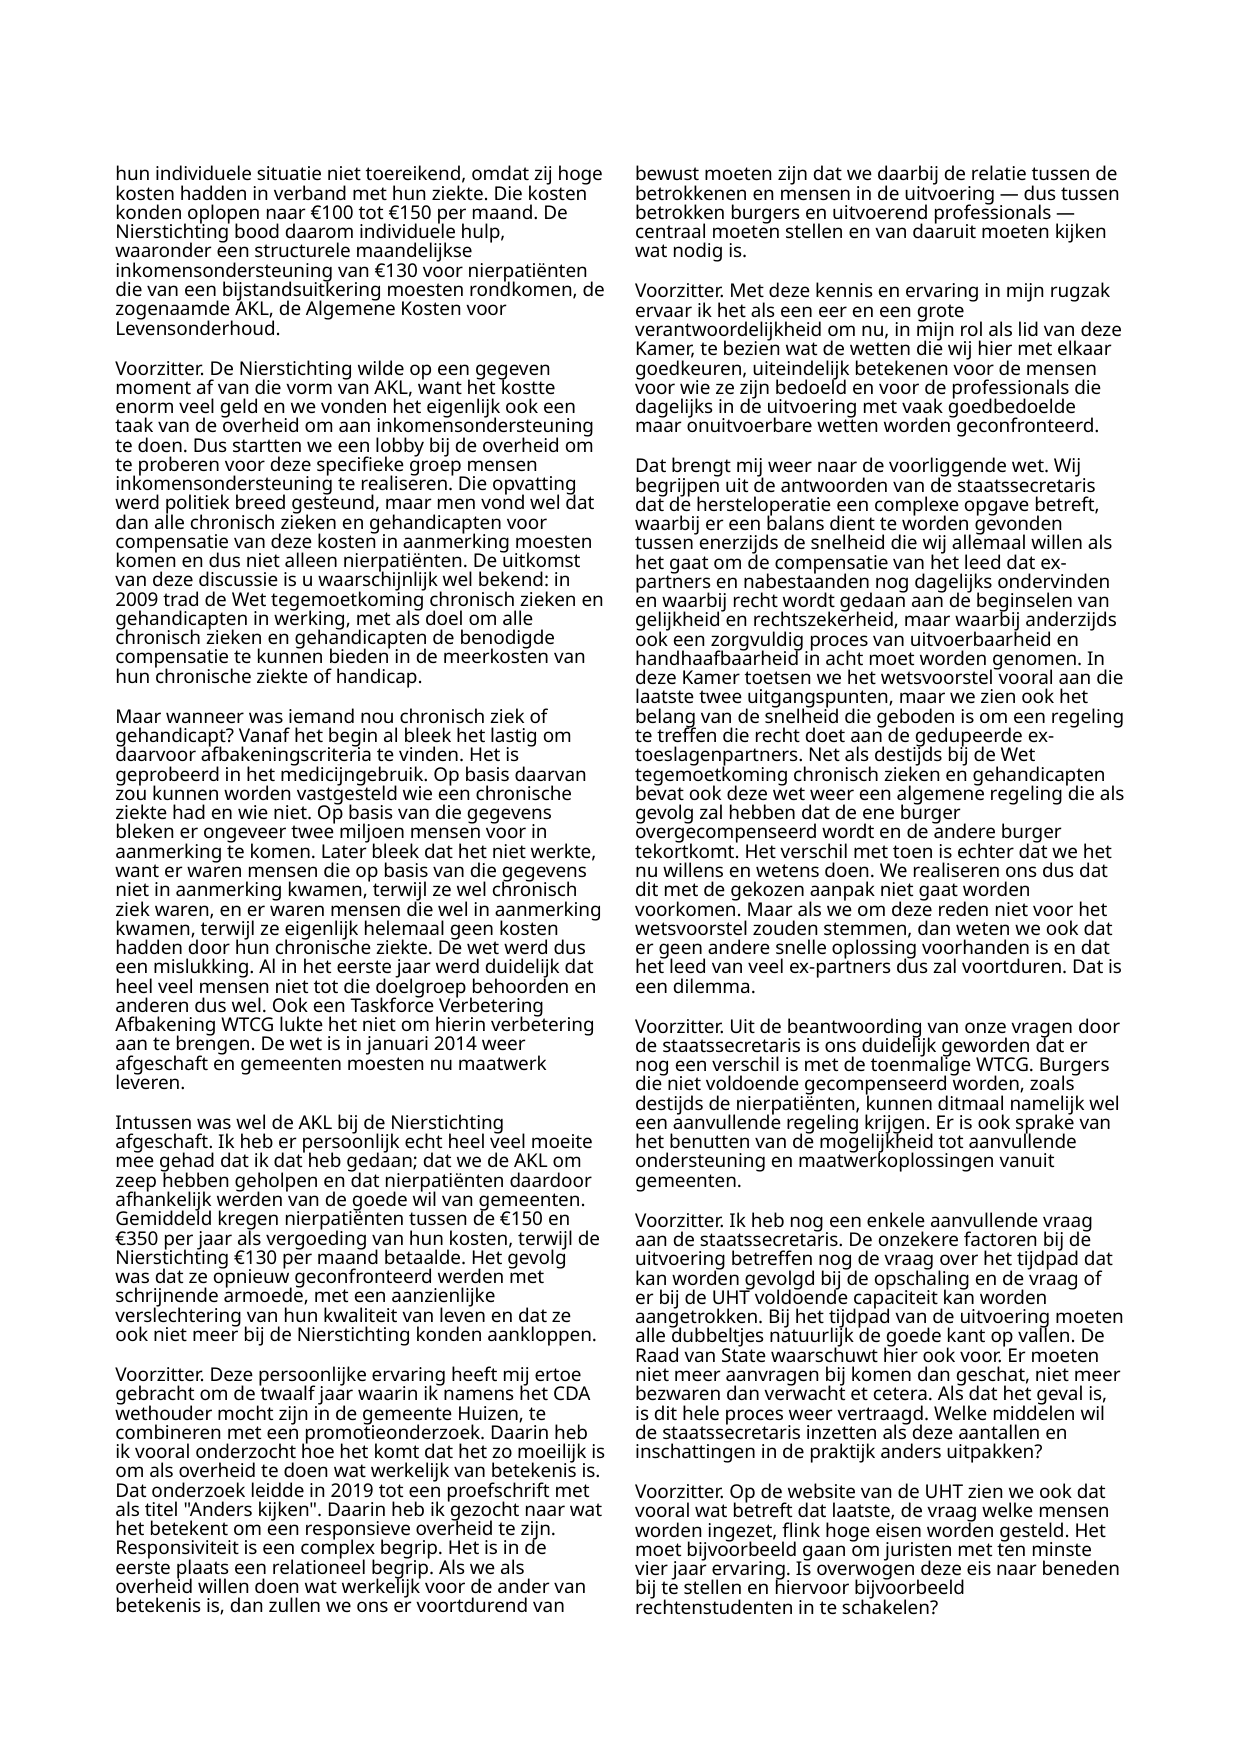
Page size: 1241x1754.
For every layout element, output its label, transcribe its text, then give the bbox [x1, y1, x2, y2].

text Voorzitter. Ik heb nog een enkele aanvullende vraag aan de staatssecretaris. De onzekere factoren bij de uitvoering betreffen nog de vraag over het tijdpad dat kan worden gevolgd bij de opschaling en de vraag of er bij de UHT voldoende capaciteit kan worden aangetrokken. Bij het tijdpad van de uitvoering moeten alle dubbeltjes natuurlijk de goede kant op vallen. De Raad van State waarschuwt hier ook voor. Er moeten niet meer aanvragen bij komen dan geschat, niet meer bezwaren dan verwacht et cetera. Als dat het geval is, is dit hele proces weer vertraagd. Welke middelen wil de staatssecretaris inzetten als deze aantallen en inschattingen in de praktijk anders uitpakken? [635, 1212, 1125, 1462]
text Voorzitter. Op de website van de UHT zien we ook dat vooral wat betreft dat laatste, de vraag welke mensen worden ingezet, flink hoge eisen worden gesteld. Het moet bijvoorbeeld gaan om juristen met ten minste vier jaar ervaring. Is overwogen deze eis naar beneden bij te stellen en hiervoor bijvoorbeeld rechtenstudenten in te schakelen? [635, 1483, 1125, 1618]
text Maar wanneer was iemand nou chronisch ziek of gehandicapt? Vanaf het begin al bleek het lastig om daarvoor afbakeningscriteria te vinden. Het is geprobeerd in het medicijngebruik. Op basis daarvan zou kunnen worden vastgesteld wie een chronische ziekte had en wie niet. Op basis van die gegevens bleken er ongeveer twee miljoen mensen voor in aanmerking te komen. Later bleek dat het niet werkte, want er waren mensen die op basis van die gegevens niet in aanmerking kwamen, terwijl ze wel chronisch ziek waren, en er waren mensen die wel in aanmerking kwamen, terwijl ze eigenlijk helemaal geen kosten hadden door hun chronische ziekte. De wet werd dus een mislukking. Al in het eerste jaar werd duidelijk dat heel veel mensen niet tot die doelgroep behoorden en anderen dus wel. Ook een Taskforce Verbetering Afbakening WTCG lukte het niet om hierin verbetering aan te brengen. De wet is in januari 2014 weer afgeschaft en gemeenten moesten nu maatwerk leveren. [115, 708, 605, 1093]
text Voorzitter. Deze persoonlijke ervaring heeft mij ertoe gebracht om de twaalf jaar waarin ik namens het CDA wethouder mocht zijn in de gemeente Huizen, te combineren met een promotieonderzoek. Daarin heb ik vooral onderzocht hoe het komt dat het zo moeilijk is om als overheid te doen wat werkelijk van betekenis is. Dat onderzoek leidde in 2019 tot een proefschrift met als titel "Anders kijken". Daarin heb ik gezocht naar wat het betekent om een responsieve overheid te zijn. Responsiviteit is een complex begrip. Het is in de eerste plaats een relationeel begrip. Als we als overheid willen doen wat werkelijk voor de ander van betekenis is, dan zullen we ons er voortdurend van [115, 1366, 605, 1616]
text Dat brengt mij weer naar de voorliggende wet. Wij begrijpen uit de antwoorden van de staatssecretaris dat de hersteloperatie een complexe opgave betreft, waarbij er een balans dient te worden gevonden tussen enerzijds de snelheid die wij allemaal willen als het gaat om de compensatie van het leed dat ex-partners en nabestaanden nog dagelijks ondervinden en waarbij recht wordt gedaan aan de beginselen van gelijkheid en rechtszekerheid, maar waarbij anderzijds ook een zorgvuldig proces van uitvoerbaarheid en handhaafbaarheid in acht moet worden genomen. In deze Kamer toetsen we het wetsvoorstel vooral aan die laatste twee uitgangspunten, maar we zien ook het belang van de snelheid die geboden is om een regeling te treffen die recht doet aan de gedupeerde ex-toeslagenpartners. Net als destijds bij de Wet tegemoetkoming chronisch zieken en gehandicapten bevat ook deze wet weer een algemene regeling die als gevolg zal hebben dat de ene burger overgecompenseerd wordt en de andere burger tekortkomt. Het verschil met toen is echter dat we het nu willens en wetens doen. We realiseren ons dus dat dit met de gekozen aanpak niet gaat worden voorkomen. Maar als we om deze reden niet voor het wetsvoorstel zouden stemmen, dan weten we ook dat er geen andere snelle oplossing voorhanden is en dat het leed van veel ex-partners dus zal voortduren. Dat is een dilemma. [635, 457, 1125, 997]
text bewust moeten zijn dat we daarbij de relatie tussen de betrokkenen en mensen in de uitvoering — dus tussen betrokken burgers en uitvoerend professionals — centraal moeten stellen en van daaruit moeten kijken wat nodig is. [635, 165, 1125, 262]
text hun individuele situatie niet toereikend, omdat zij hoge kosten hadden in verband met hun ziekte. Die kosten konden oplopen naar €100 tot €150 per maand. De Nierstichting bood daarom individuele hulp, waaronder een structurele maandelijkse inkomensondersteuning van €130 voor nierpatiënten die van een bijstandsuitkering moesten rondkomen, de zogenaamde AKL, de Algemene Kosten voor Levensonderhoud. [115, 165, 605, 339]
text Voorzitter. Met deze kennis en ervaring in mijn rugzak ervaar ik het als een eer en een grote verantwoordelijkheid om nu, in mijn rol als lid van deze Kamer, te bezien wat de wetten die wij hier met elkaar goedkeuren, uiteindelijk betekenen voor de mensen voor wie ze zijn bedoeld en voor de professionals die dagelijks in de uitvoering met vaak goedbedoelde maar onuitvoerbare wetten worden geconfronteerd. [635, 282, 1125, 437]
text Voorzitter. Uit de beantwoording van onze vragen door de staatssecretaris is ons duidelijk geworden dat er nog een verschil is met de toenmalige WTCG. Burgers die niet voldoende gecompenseerd worden, zoals destijds de nierpatiënten, kunnen ditmaal namelijk wel een aanvullende regeling krijgen. Er is ook sprake van het benutten van de mogelijkheid tot aanvullende ondersteuning en maatwerkoplossingen vanuit gemeenten. [635, 1018, 1125, 1191]
text Voorzitter. De Nierstichting wilde op een gegeven moment af van die vorm van AKL, want het kostte enorm veel geld en we vonden het eigenlijk ook een taak van de overheid om aan inkomensondersteuning te doen. Dus startten we een lobby bij de overheid om te proberen voor deze specifieke groep mensen inkomensondersteuning te realiseren. Die opvatting werd politiek breed gesteund, maar men vond wel dat dan alle chronisch zieken en gehandicapten voor compensatie van deze kosten in aanmerking moesten komen en dus niet alleen nierpatiënten. De uitkomst van deze discussie is u waarschijnlijk wel bekend: in 2009 trad de Wet tegemoetkoming chronisch zieken en gehandicapten in werking, met als doel om alle chronisch zieken en gehandicapten de benodigde compensatie te kunnen bieden in de meerkosten van hun chronische ziekte of handicap. [115, 359, 605, 687]
text Intussen was wel de AKL bij de Nierstichting afgeschaft. Ik heb er persoonlijk echt heel veel moeite mee gehad dat ik dat heb gedaan; dat we de AKL om zeep hebben geholpen en dat nierpatiënten daardoor afhankelijk werden van de goede wil van gemeenten. Gemiddeld kregen nierpatiënten tussen de €150 en €350 per jaar als vergoeding van hun kosten, terwijl de Nierstichting €130 per maand betaalde. Het gevolg was dat ze opnieuw geconfronteerd werden met schrijnende armoede, met een aanzienlijke verslechtering van hun kwaliteit van leven en dat ze ook niet meer bij de Nierstichting konden aankloppen. [115, 1114, 605, 1345]
